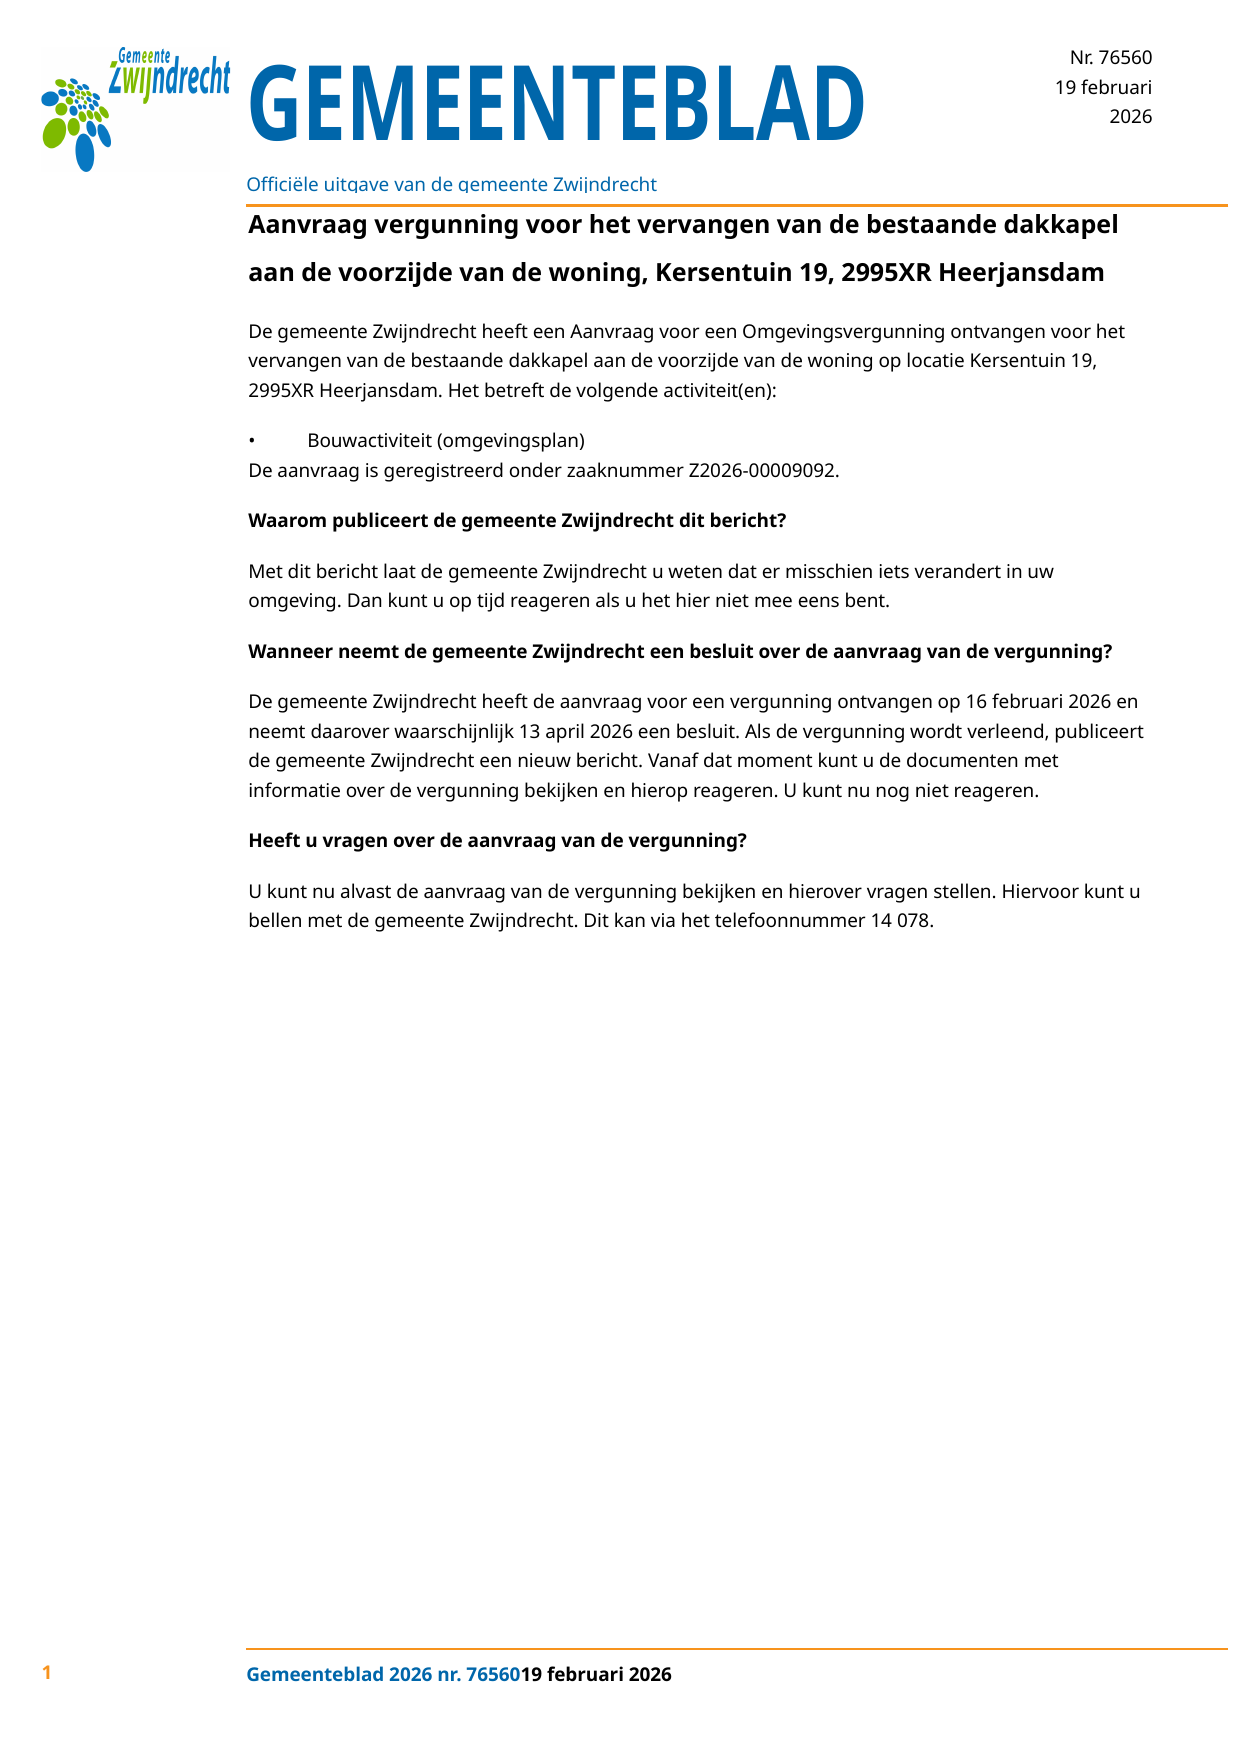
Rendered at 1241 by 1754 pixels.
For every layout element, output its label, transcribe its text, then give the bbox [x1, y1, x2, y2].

list Bouwactiviteit (omgevingsplan) [248, 427, 1152, 453]
text De aanvraag is geregistreerd onder zaaknummer Z2026-00009092. [248, 457, 1152, 483]
text U kunt nu alvast de aanvraag van de vergunning bekijken en hierover vragen stellen. Hiervoor kunt u bellen met de gemeente Zwijndrecht. Dit kan via het telefoonnummer 14 078. [248, 878, 1152, 933]
text De gemeente Zwijndrecht heeft een Aanvraag voor een Omgevingsvergunning ontvangen voor het vervangen van de bestaande dakkapel aan de voorzijde van de woning op locatie Kersentuin 19, 2995XR Heerjansdam. Het betreft de volgende activiteit(en): [248, 318, 1152, 403]
text Aanvraag vergunning voor het vervangen van de bestaande dakkapel aan de voorzijde van de woning, Kersentuin 19, 2995XR Heerjansdam [248, 207, 1152, 288]
picture [41, 47, 231, 172]
text De gemeente Zwijndrecht heeft de aanvraag voor een vergunning ontvangen op 16 februari 2026 en neemt daarover waarschijnlijk 13 april 2026 een besluit. Als de vergunning wordt verleend, publiceert de gemeente Zwijndrecht een nieuw bericht. Vanaf dat moment kunt u de documenten met informatie over de vergunning bekijken en hierop reageren. U kunt nu nog niet reageren. [248, 688, 1152, 803]
text Waarom publiceert de gemeente Zwijndrecht dit bericht? [248, 507, 1152, 533]
text Wanneer neemt de gemeente Zwijndrecht een besluit over de aanvraag van de vergunning? [248, 638, 1152, 664]
text Heeft u vragen over de aanvraag van de vergunning? [248, 827, 1152, 853]
text Met dit bericht laat de gemeente Zwijndrecht u weten dat er misschien iets verandert in uw omgeving. Dan kunt u op tijd reageren als u het hier niet mee eens bent. [248, 558, 1152, 613]
